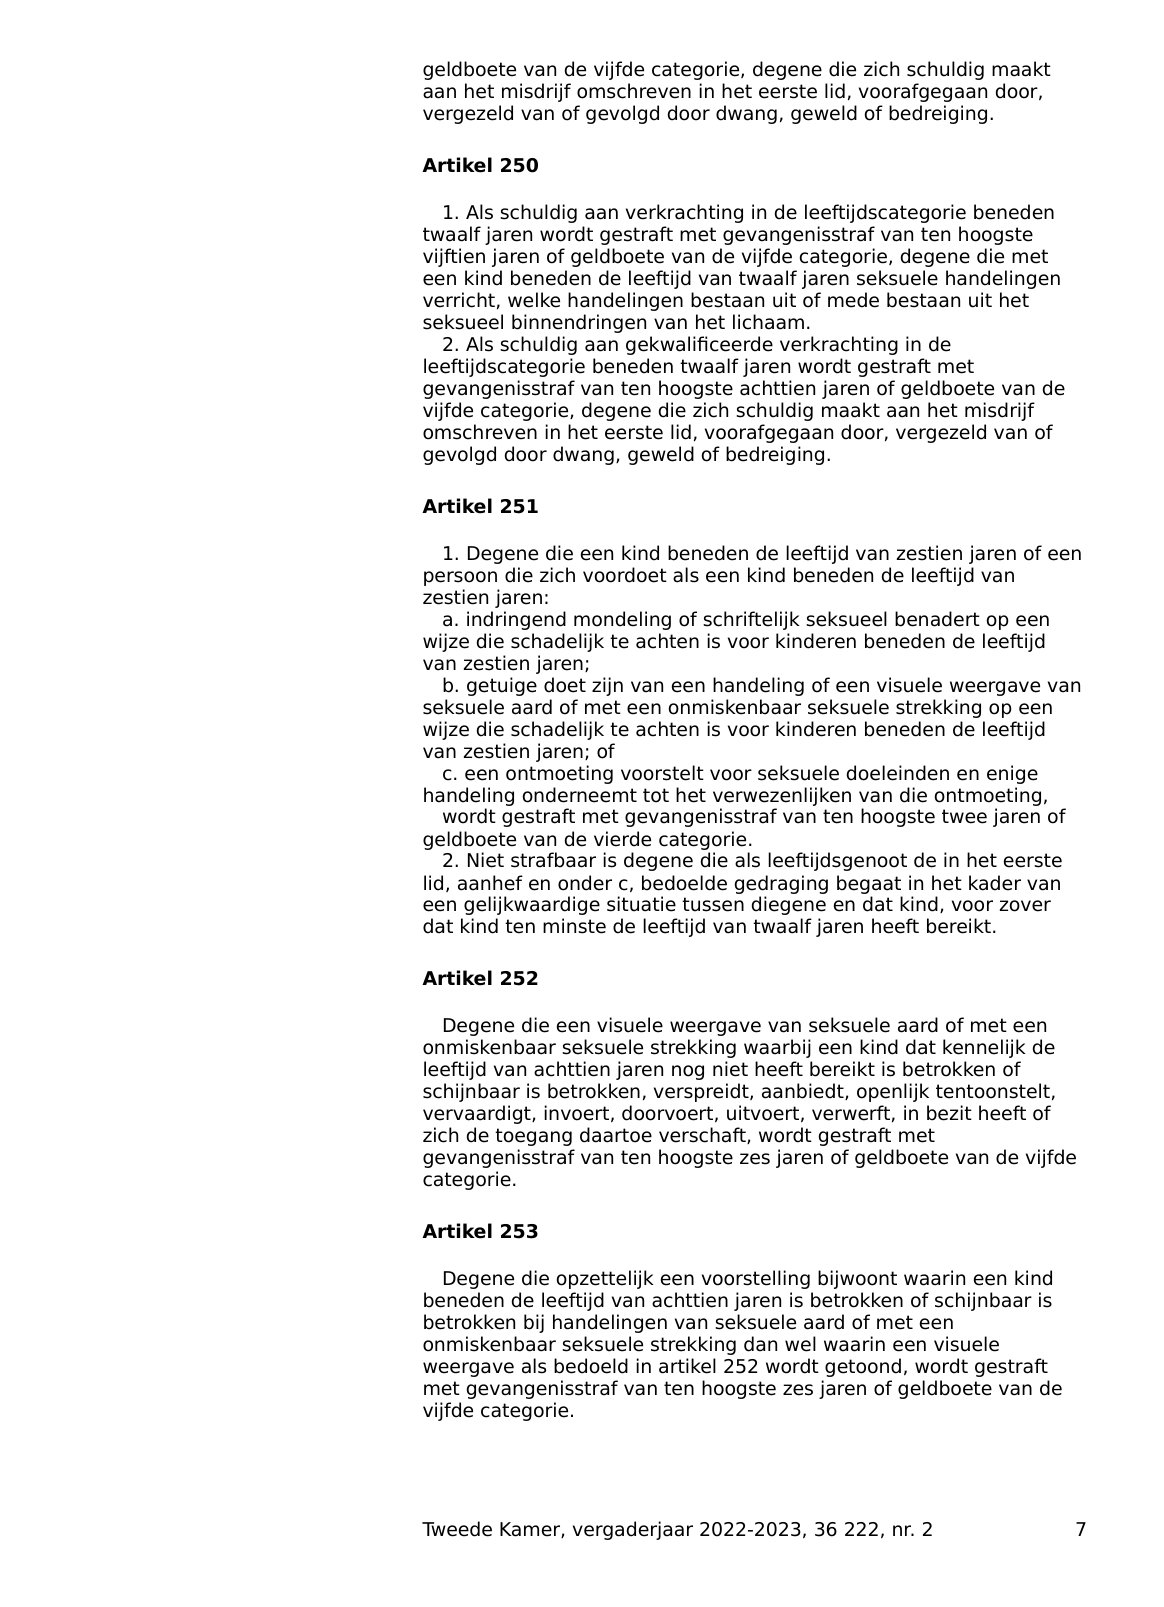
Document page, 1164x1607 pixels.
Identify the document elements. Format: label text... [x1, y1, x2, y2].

text b. getuige doet zijn van een handeling of een visuele weergave van seksuele aard of met een onmiskenbaar seksuele strekking op een wijze die schadelijk te achten is voor kinderen beneden de leeftijd van zestien jaren; of [422, 674, 1087, 762]
text 1. Degene die een kind beneden de leeftijd van zestien jaren of een persoon die zich voordoet als een kind beneden de leeftijd van zestien jaren: [422, 543, 1087, 609]
text 1. Als schuldig aan verkrachting in de leeftijdscategorie beneden twaalf jaren wordt gestraft met gevangenisstraf van ten hoogste vijftien jaren of geldboete van de vijfde categorie, degene die met een kind beneden de leeftijd van twaalf jaren seksuele handelingen verricht, welke handelingen bestaan uit of mede bestaan uit het seksueel binnendringen van het lichaam. [422, 202, 1087, 334]
text geldboete van de vijfde categorie, degene die zich schuldig maakt aan het misdrijf omschreven in het eerste lid, voorafgegaan door, vergezeld van of gevolgd door dwang, geweld of bedreiging. [422, 59, 1087, 125]
text 2. Niet strafbaar is degene die als leeftijdsgenoot de in het eerste lid, aanhef en onder c, bedoelde gedraging begaat in het kader van een gelijkwaardige situatie tussen diegene en dat kind, voor zover dat kind ten minste de leeftijd van twaalf jaren heeft bereikt. [422, 850, 1087, 938]
subtitle Artikel 252 [422, 968, 1087, 990]
subtitle Artikel 253 [422, 1221, 1087, 1243]
text c. een ontmoeting voorstelt voor seksuele doeleinden en enige handeling onderneemt tot het verwezenlijken van die ontmoeting, [422, 762, 1087, 806]
text 2. Als schuldig aan gekwalificeerde verkrachting in de leeftijdscategorie beneden twaalf jaren wordt gestraft met gevangenisstraf van ten hoogste achttien jaren of geldboete van de vijfde categorie, degene die zich schuldig maakt aan het misdrijf omschreven in het eerste lid, voorafgegaan door, vergezeld van of gevolgd door dwang, geweld of bedreiging. [422, 334, 1087, 466]
text wordt gestraft met gevangenisstraf van ten hoogste twee jaren of geldboete van de vierde categorie. [422, 806, 1087, 850]
text Degene die een visuele weergave van seksuele aard of met een onmiskenbaar seksuele strekking waarbij een kind dat kennelijk de leeftijd van achttien jaren nog niet heeft bereikt is betrokken of schijnbaar is betrokken, verspreidt, aanbiedt, openlijk tentoonstelt, vervaardigt, invoert, doorvoert, uitvoert, verwerft, in bezit heeft of zich de toegang daartoe verschaft, wordt gestraft met gevangenisstraf van ten hoogste zes jaren of geldboete van de vijfde categorie. [422, 1015, 1087, 1191]
text Degene die opzettelijk een voorstelling bijwoont waarin een kind beneden de leeftijd van achttien jaren is betrokken of schijnbaar is betrokken bij handelingen van seksuele aard of met een onmiskenbaar seksuele strekking dan wel waarin een visuele weergave als bedoeld in artikel 252 wordt getoond, wordt gestraft met gevangenisstraf van ten hoogste zes jaren of geldboete van de vijfde categorie. [422, 1268, 1087, 1422]
subtitle Artikel 251 [422, 496, 1087, 518]
subtitle Artikel 250 [422, 155, 1087, 177]
text a. indringend mondeling of schriftelijk seksueel benadert op een wijze die schadelijk te achten is voor kinderen beneden de leeftijd van zestien jaren; [422, 609, 1087, 674]
